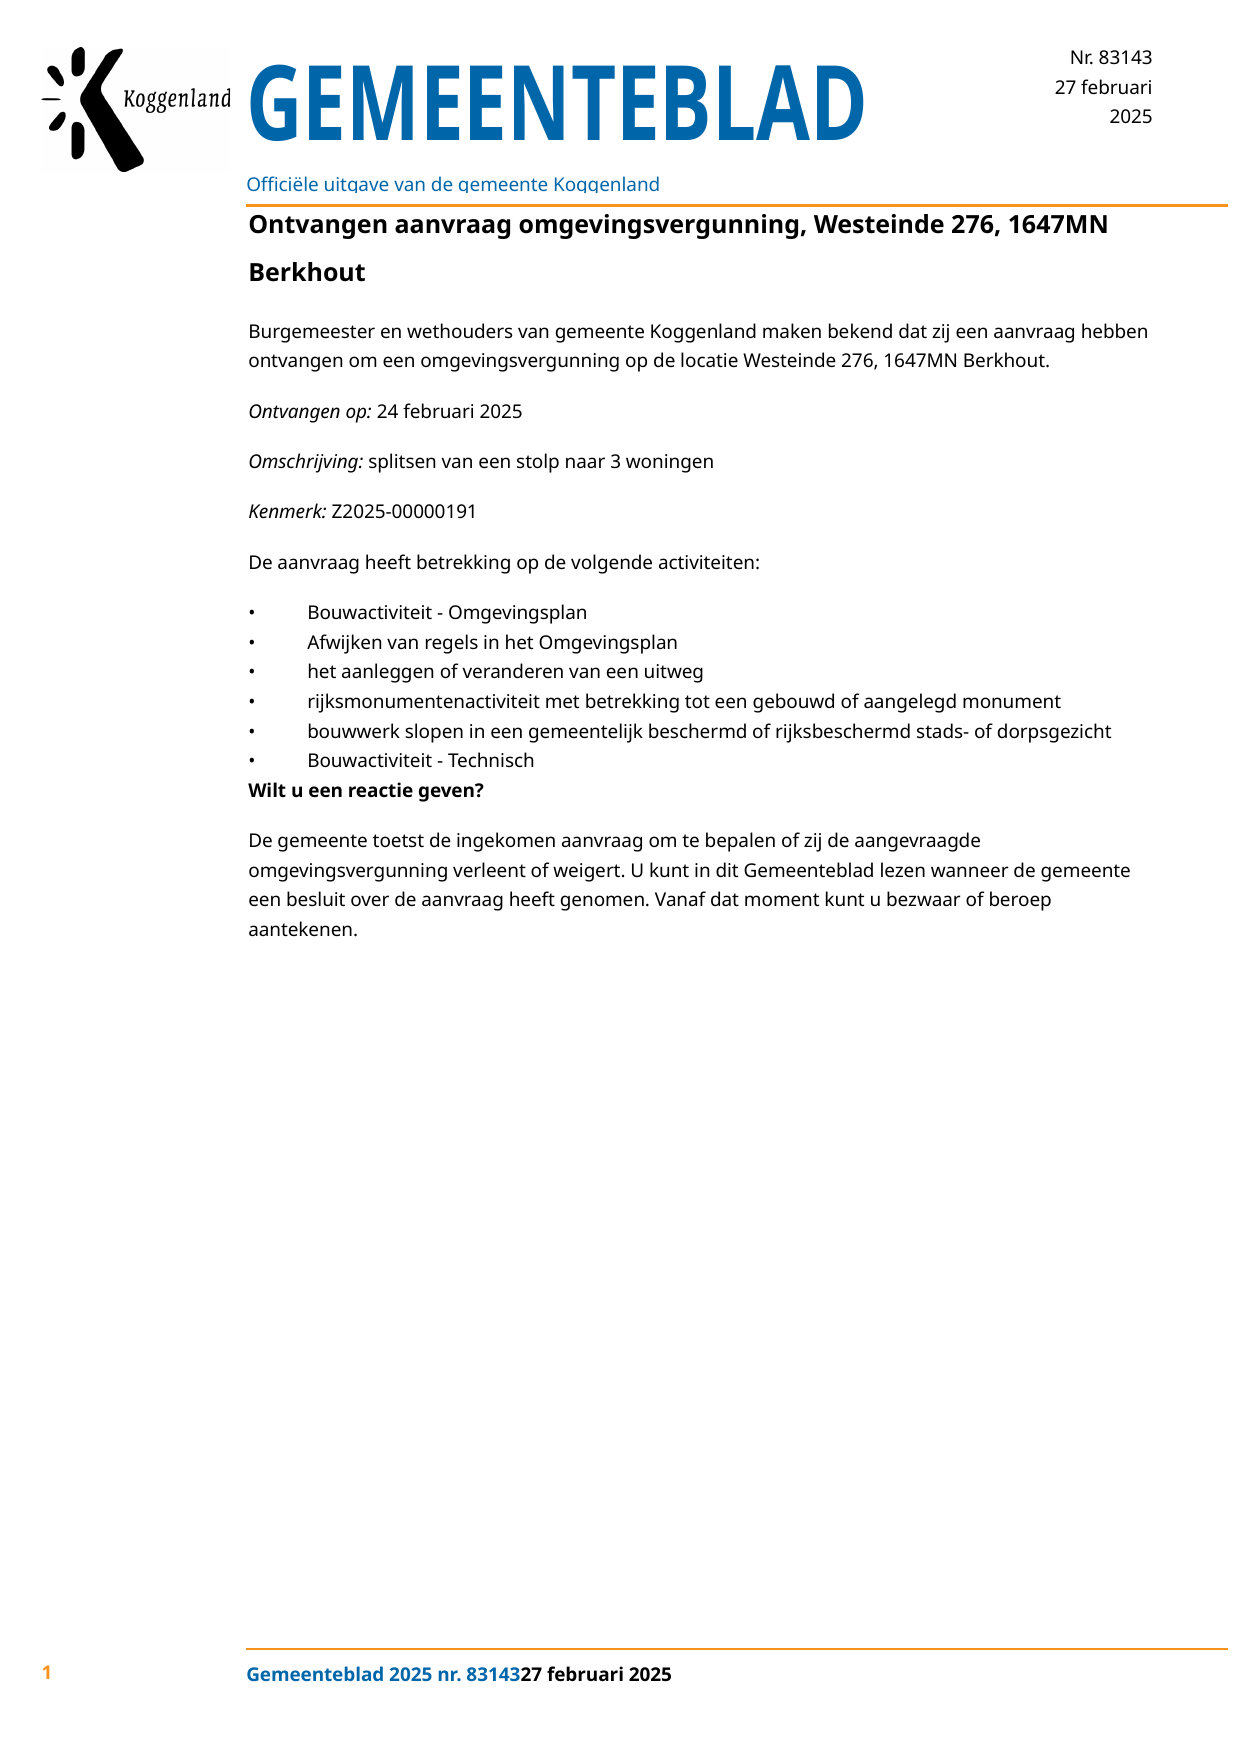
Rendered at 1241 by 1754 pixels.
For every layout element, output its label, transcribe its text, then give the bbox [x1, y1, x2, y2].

text Omschrijving: splitsen van een stolp naar 3 woningen [248, 448, 1152, 474]
list Bouwactiviteit - Omgevingsplan [248, 599, 1152, 625]
list rijksmonumentenactiviteit met betrekking tot een gebouwd of aangelegd monument [248, 688, 1152, 714]
list Bouwactiviteit - Technisch [248, 747, 1152, 773]
list Afwijken van regels in het Omgevingsplan [248, 629, 1152, 655]
text Kenmerk: Z2025-00000191 [248, 499, 1152, 524]
picture [41, 47, 231, 172]
text Wilt u een reactie geven? [248, 777, 1152, 803]
list het aanleggen of veranderen van een uitweg [248, 659, 1152, 684]
text De aanvraag heeft betrekking op de volgende activiteiten: [248, 549, 1152, 575]
text Ontvangen aanvraag omgevingsvergunning, Westeinde 276, 1647MN Berkhout [248, 207, 1152, 288]
text De gemeente toetst de ingekomen aanvraag om te bepalen of zij de aangevraagde omgevingsvergunning verleent of weigert. U kunt in dit Gemeenteblad lezen wanneer de gemeente een besluit over de aanvraag heeft genomen. Vanaf dat moment kunt u bezwaar of beroep aantekenen. [248, 827, 1152, 942]
text Ontvangen op: 24 februari 2025 [248, 398, 1152, 424]
text Burgemeester en wethouders van gemeente Koggenland maken bekend dat zij een aanvraag hebben ontvangen om een omgevingsvergunning op de locatie Westeinde 276, 1647MN Berkhout. [248, 318, 1152, 373]
list bouwwerk slopen in een gemeentelijk beschermd of rijksbeschermd stads- of dorpsgezicht [248, 718, 1152, 744]
